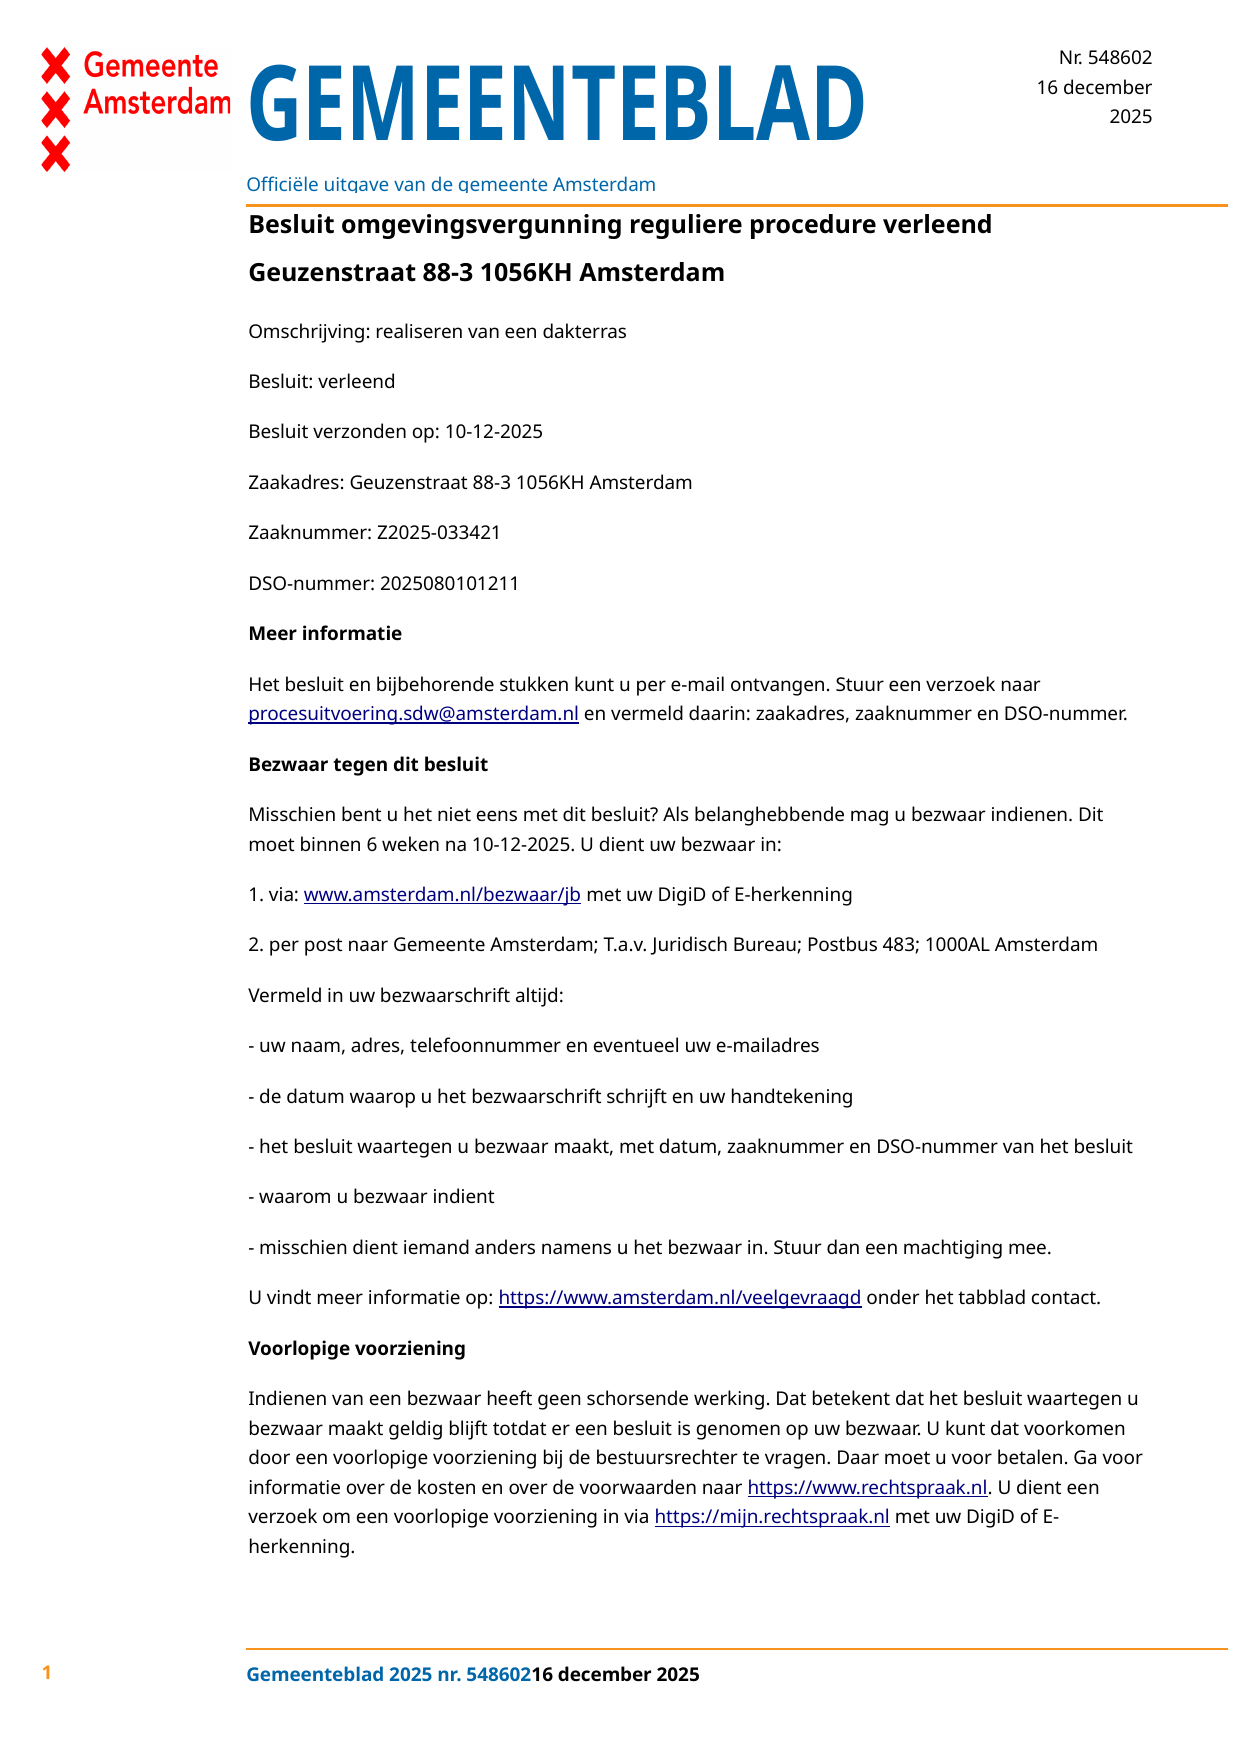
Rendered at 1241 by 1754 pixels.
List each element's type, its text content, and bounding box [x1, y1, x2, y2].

text U vindt meer informatie op: https://www.amsterdam.nl/veelgevraagd onder het tabblad contact. [248, 1284, 1152, 1310]
text 2. per post naar Gemeente Amsterdam; T.a.v. Juridisch Bureau; Postbus 483; 1000AL Amsterdam [248, 932, 1152, 957]
text Besluit verzonden op: 10-12-2025 [248, 419, 1152, 444]
text Zaakadres: Geuzenstraat 88-3 1056KH Amsterdam [248, 469, 1152, 495]
text Besluit omgevingsvergunning reguliere procedure verleend Geuzenstraat 88-3 1056KH Amsterdam [248, 207, 1152, 288]
text Omschrijving: realiseren van een dakterras [248, 318, 1152, 344]
text - uw naam, adres, telefoonnummer en eventueel uw e-mailadres [248, 1032, 1152, 1058]
text 1. via: www.amsterdam.nl/bezwaar/jb met uw DigiD of E-herkenning [248, 881, 1152, 907]
text Misschien bent u het niet eens met dit besluit? Als belanghebbende mag u bezwaar indienen. Dit moet binnen 6 weken na 10-12-2025. U dient uw bezwaar in: [248, 801, 1152, 857]
text Het besluit en bijbehorende stukken kunt u per e-mail ontvangen. Stuur een verzoek naar procesuitvoering.sdw@amsterdam.nl en vermeld daarin: zaakadres, zaaknummer en DSO-nummer. [248, 671, 1152, 726]
text - de datum waarop u het bezwaarschrift schrijft en uw handtekening [248, 1083, 1152, 1109]
text - waarom u bezwaar indient [248, 1184, 1152, 1209]
text Indienen van een bezwaar heeft geen schorsende werking. Dat betekent dat het besluit waartegen u bezwaar maakt geldig blijft totdat er een besluit is genomen op uw bezwaar. U kunt dat voorkomen door een voorlopige voorziening bij de bestuursrechter te vragen. Daar moet u voor betalen. Ga voor informatie over de kosten en over de voorwaarden naar https://www.rechtspraak.nl. U dient een verzoek om een voorlopige voorziening in via https://mijn.rechtspraak.nl met uw DigiD of E-herkenning. [248, 1385, 1152, 1559]
text Besluit: verleend [248, 368, 1152, 394]
text - het besluit waartegen u bezwaar maakt, met datum, zaaknummer en DSO-nummer van het besluit [248, 1133, 1152, 1159]
text Vermeld in uw bezwaarschrift altijd: [248, 982, 1152, 1008]
picture [41, 47, 231, 172]
text Voorlopige voorziening [248, 1335, 1152, 1361]
text Bezwaar tegen dit besluit [248, 751, 1152, 777]
text Zaaknummer: Z2025-033421 [248, 519, 1152, 545]
text Meer informatie [248, 620, 1152, 646]
text - misschien dient iemand anders namens u het bezwaar in. Stuur dan een machtiging mee. [248, 1234, 1152, 1260]
text DSO-nummer: 2025080101211 [248, 570, 1152, 596]
